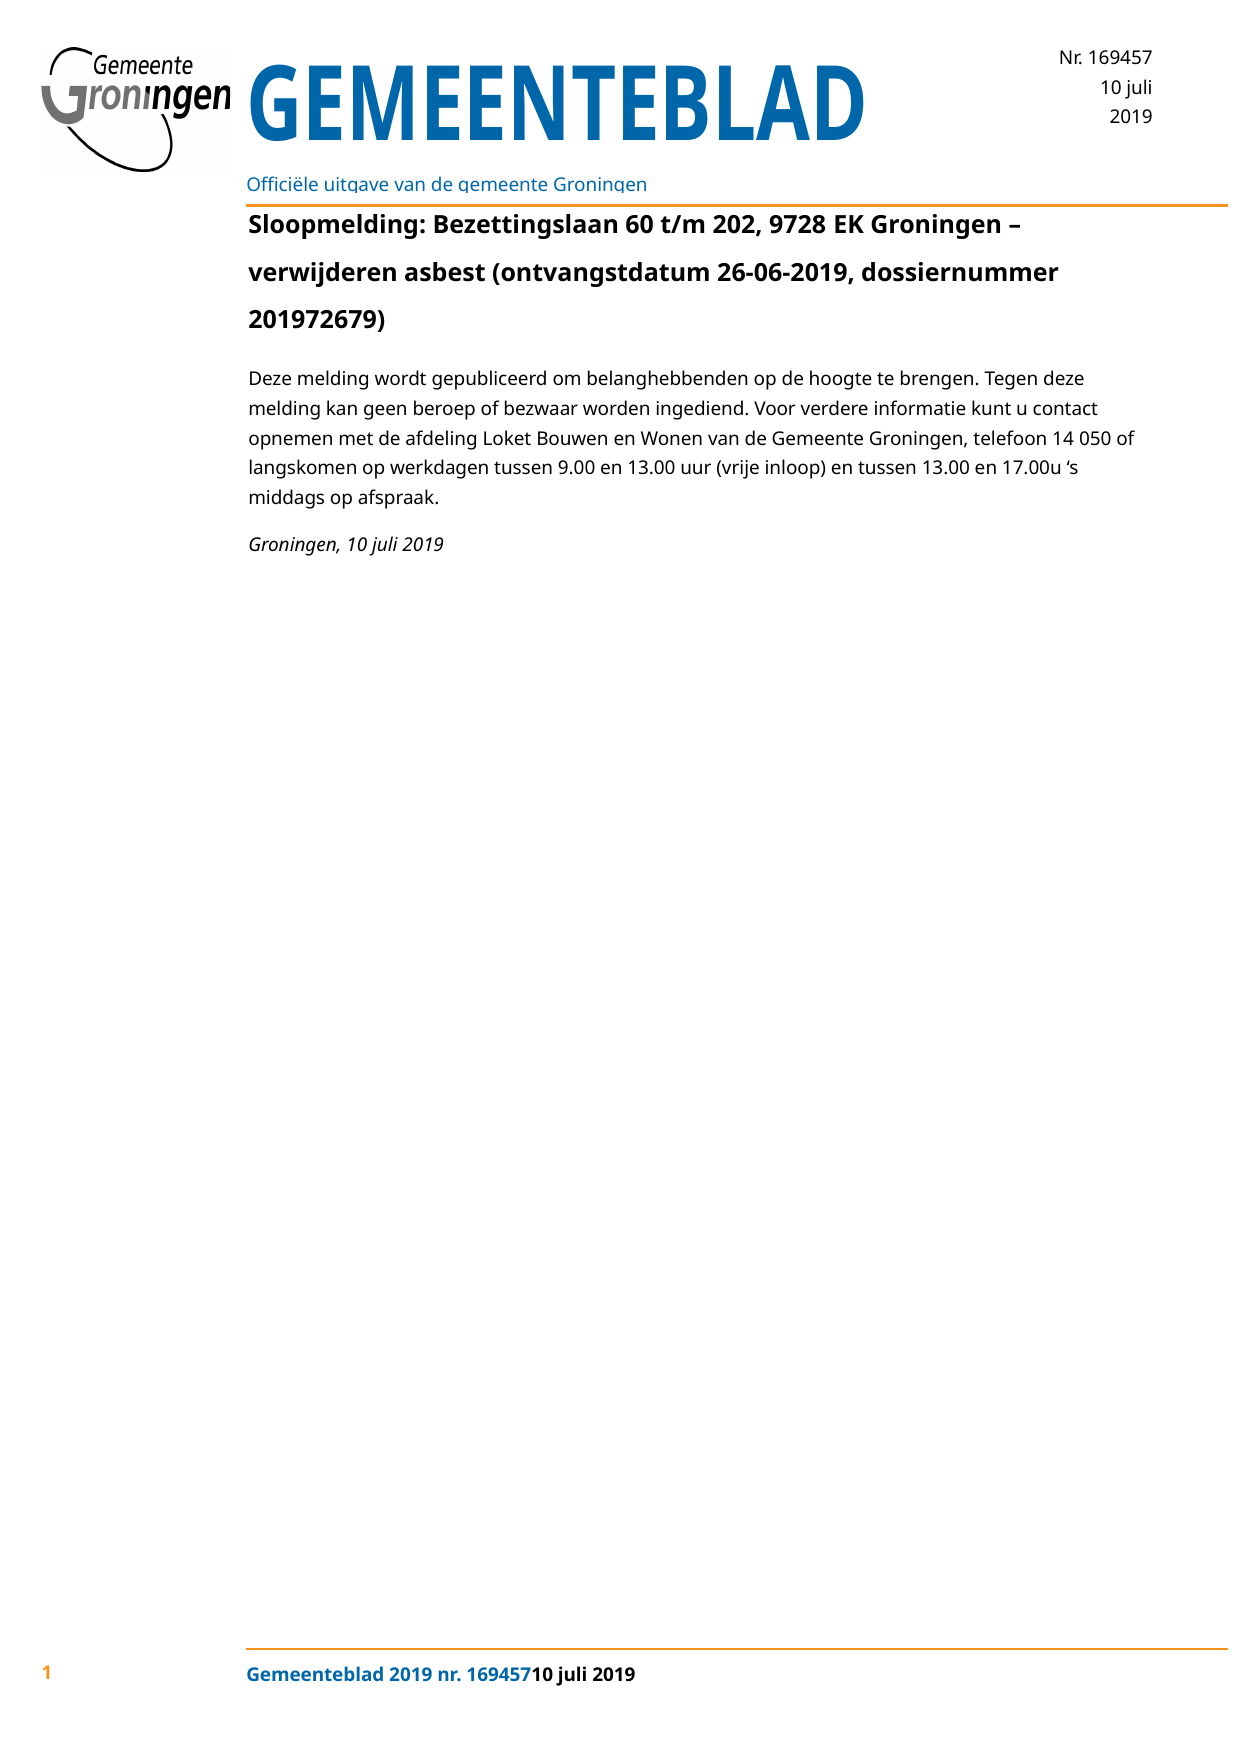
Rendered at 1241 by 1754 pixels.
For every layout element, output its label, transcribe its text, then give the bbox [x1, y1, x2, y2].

picture [41, 47, 231, 172]
text Sloopmelding: Bezettingslaan 60 t/m 202, 9728 EK Groningen – verwijderen asbest (ontvangstdatum 26-06-2019, dossiernummer 201972679) [248, 207, 1152, 336]
text Groningen, 10 juli 2019 [248, 532, 1152, 557]
text Deze melding wordt gepubliceerd om belanghebbenden op de hoogte te brengen. Tegen deze melding kan geen beroep of bezwaar worden ingediend. Voor verdere informatie kunt u contact opnemen met de afdeling Loket Bouwen en Wonen van de Gemeente Groningen, telefoon 14 050 of langskomen op werkdagen tussen 9.00 en 13.00 uur (vrije inloop) en tussen 13.00 en 17.00u ‘s middags op afspraak. [248, 366, 1152, 509]
